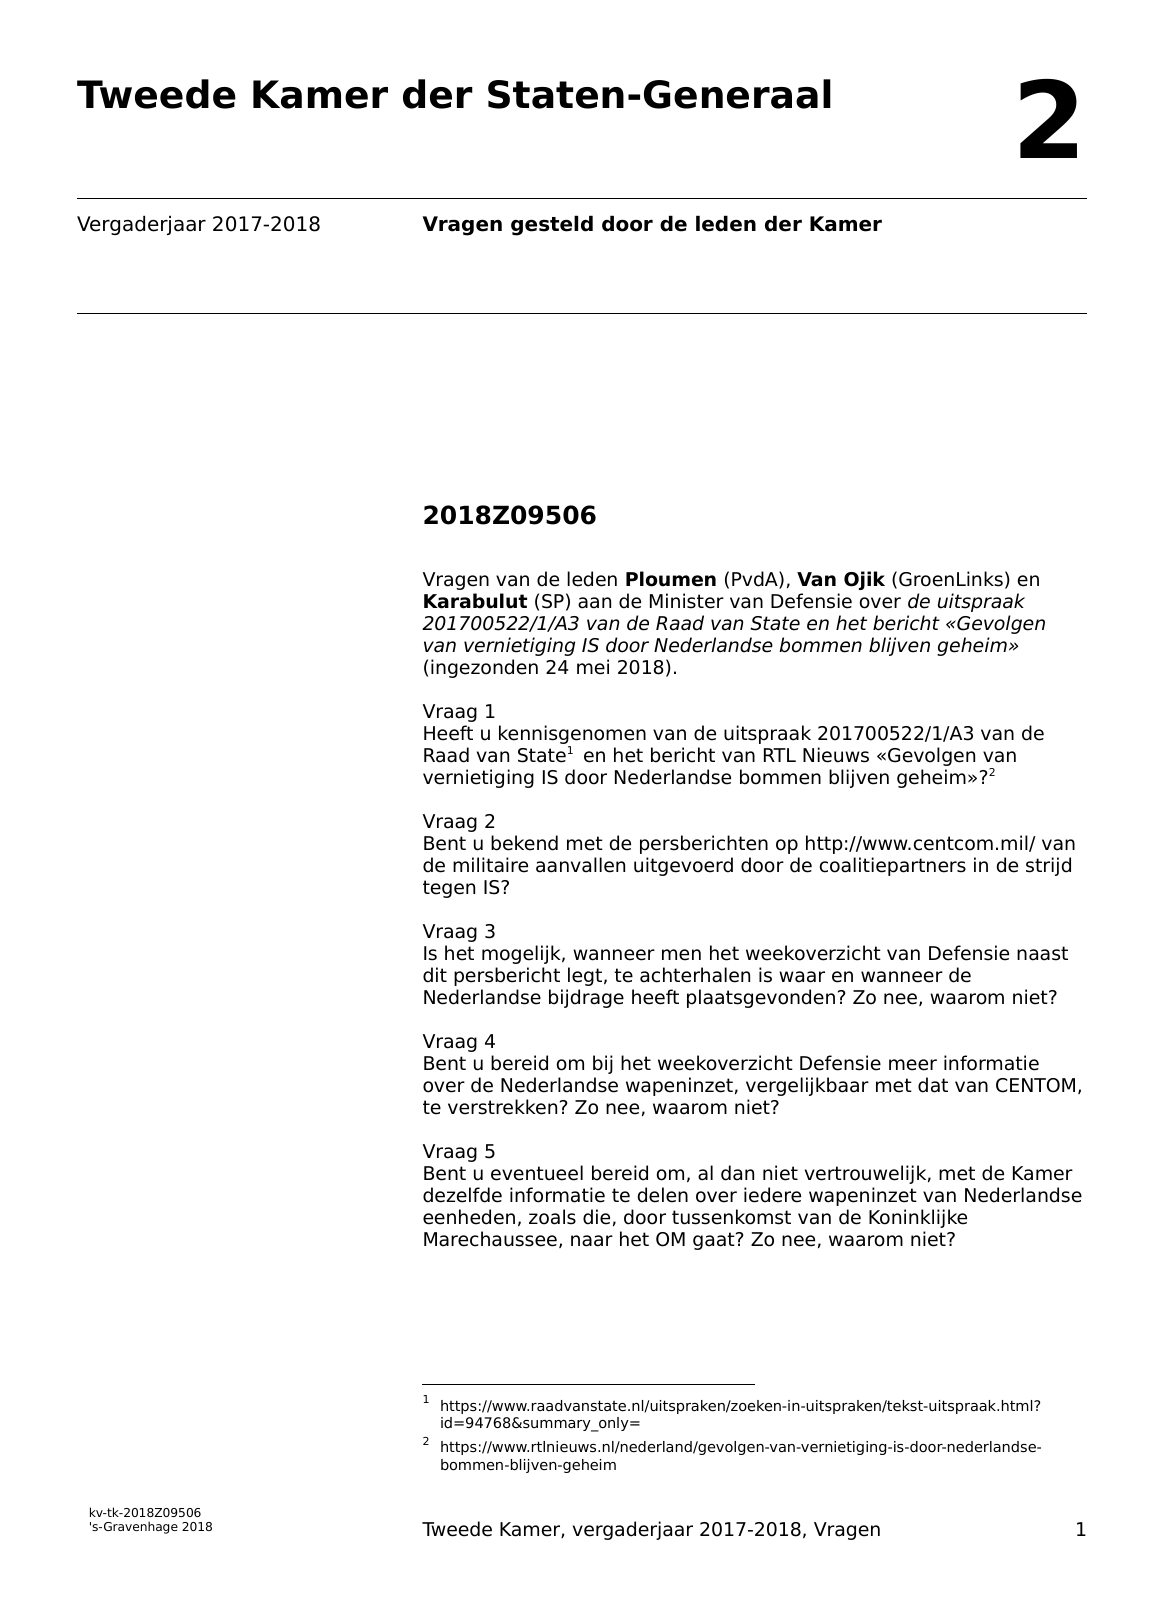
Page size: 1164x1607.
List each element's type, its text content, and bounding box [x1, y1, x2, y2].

text Vragen van de leden Ploumen (PvdA), Van Ojik (GroenLinks) en Karabulut (SP) aan de Minister van Defensie over de uitspraak 201700522/1/A3 van de Raad van State en het bericht «Gevolgen van vernietiging IS door Nederlandse bommen blijven geheim» (ingezonden 24 mei 2018). [422, 569, 1087, 679]
text Bent u bereid om bij het weekoverzicht Defensie meer informatie over de Nederlandse wapeninzet, vergelijkbaar met dat van CENTOM, te verstrekken? Zo nee, waarom niet? [422, 1053, 1087, 1119]
text Bent u eventueel bereid om, al dan niet vertrouwelijk, met de Kamer dezelfde informatie te delen over iedere wapeninzet van Nederlandse eenheden, zoals die, door tussenkomst van de Koninklijke Marechaussee, naar het OM gaat? Zo nee, waarom niet? [422, 1163, 1087, 1251]
table_cell Vergaderjaar 2017-2018 [77, 199, 422, 313]
table_header 2 [886, 59, 1087, 198]
text 2018Z09506 [422, 501, 1087, 531]
text 's-Gravenhage 2018 [88, 1520, 323, 1534]
text Vraag 5 [422, 1141, 1087, 1163]
text Is het mogelijk, wanneer men het weekoverzicht van Defensie naast dit persbericht legt, te achterhalen is waar en wanneer de Nederlandse bijdrage heeft plaatsgevonden? Zo nee, waarom niet? [422, 943, 1087, 1009]
text Vraag 1 [422, 701, 1087, 723]
text Vraag 3 [422, 921, 1087, 943]
text Heeft u kennisgenomen van de uitspraak 201700522/1/A3 van de Raad van State en het bericht van RTL Nieuws «Gevolgen van vernietiging IS door Nederlandse bommen blijven geheim»? [422, 723, 1087, 789]
text https://www.rtlnieuws.nl/nederland/gevolgen-van-vernietiging-is-door-nederlandse-bommen-blijven-geheim [422, 1435, 1087, 1474]
text Bent u bekend met de persberichten op http://www.centcom.mil/ van de militaire aanvallen uitgevoerd door de coalitiepartners in de strijd tegen IS? [422, 833, 1087, 899]
text https://www.raadvanstate.nl/uitspraken/zoeken-in-uitspraken/tekst-uitspraak.html?id=94768&summary_only= [422, 1393, 1087, 1432]
text kv-tk-2018Z09506 [88, 1506, 323, 1520]
table_header Tweede Kamer der Staten-Generaal [77, 59, 886, 198]
table_cell Vragen gesteld door de leden der Kamer [422, 199, 1087, 313]
text Vraag 4 [422, 1031, 1087, 1053]
text Vraag 2 [422, 811, 1087, 833]
